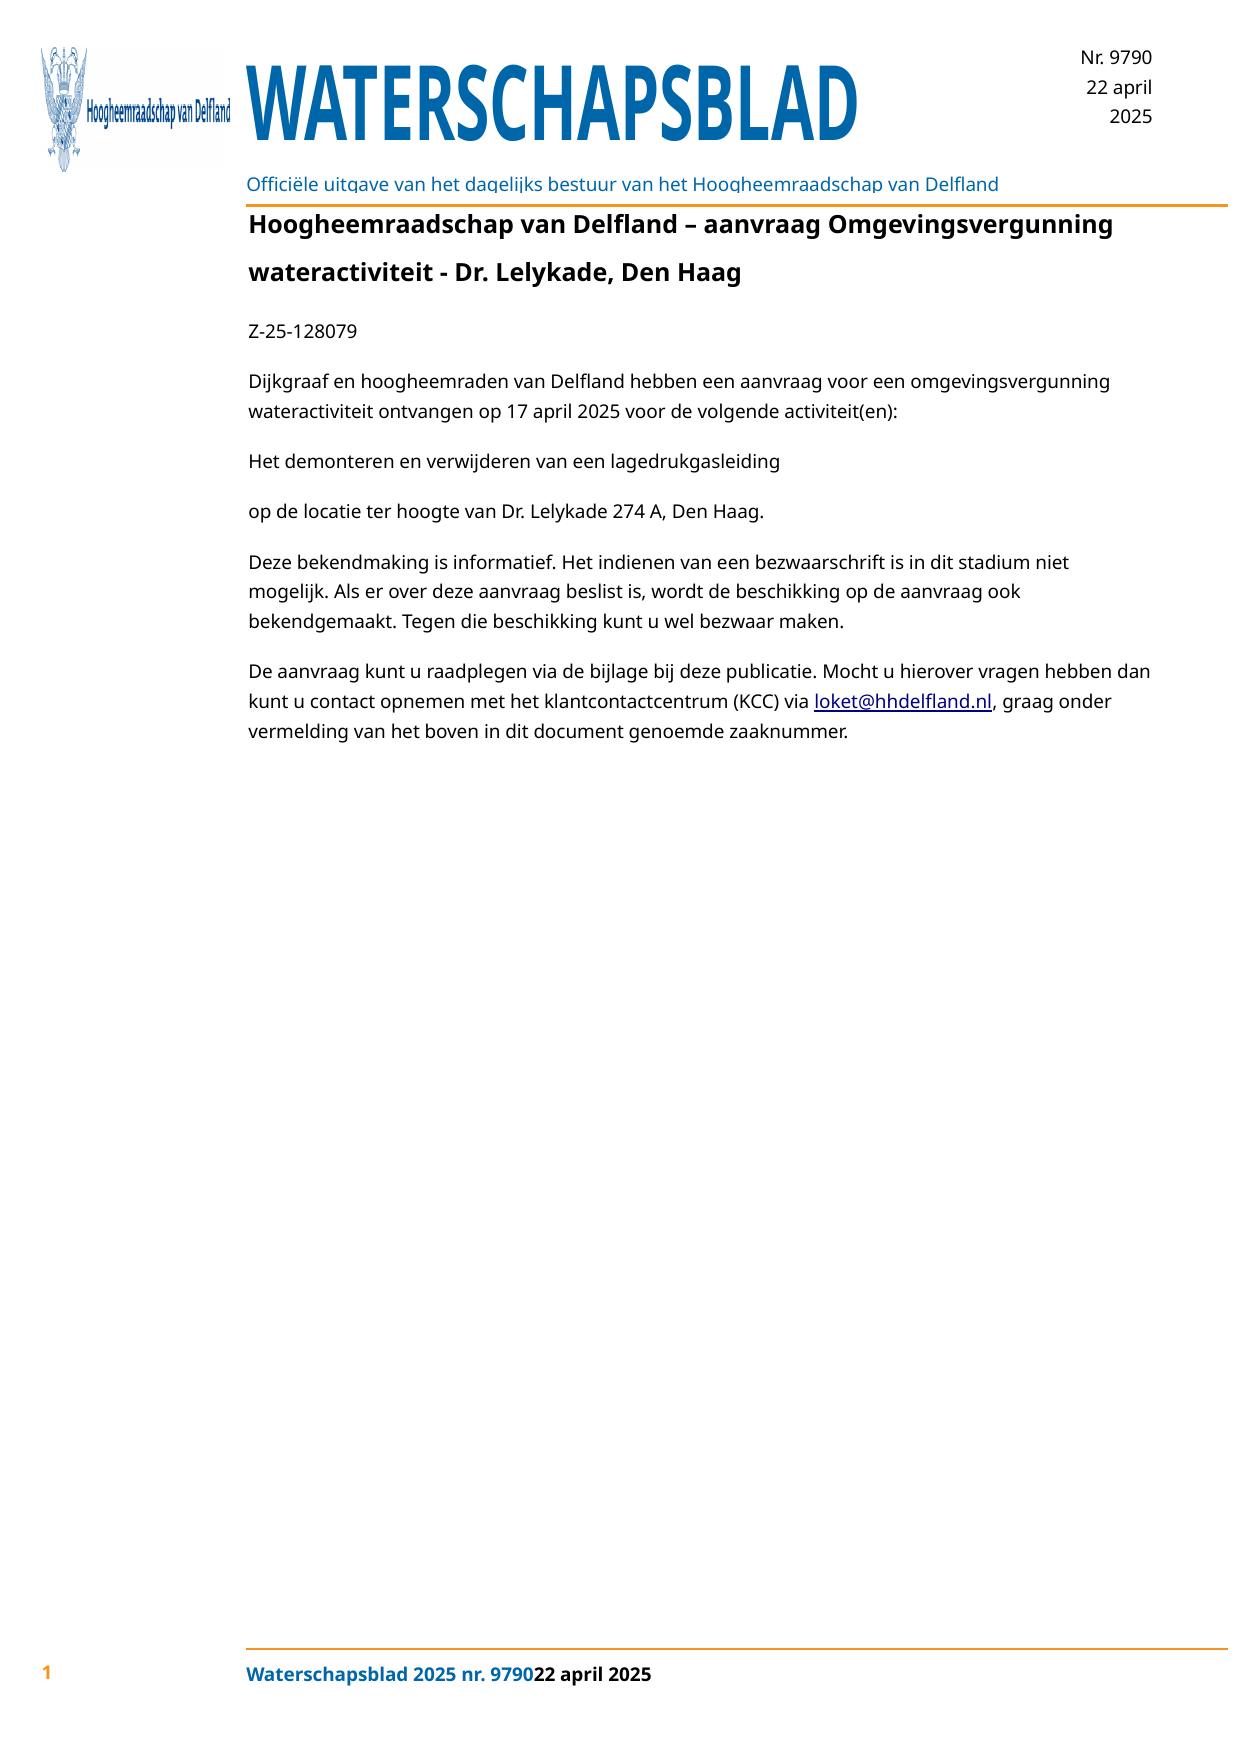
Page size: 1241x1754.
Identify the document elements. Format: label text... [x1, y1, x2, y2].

picture [41, 47, 231, 172]
text Z-25-128079 [248, 318, 1152, 344]
text op de locatie ter hoogte van Dr. Lelykade 274 A, Den Haag. [248, 499, 1152, 524]
text Dijkgraaf en hoogheemraden van Delfland hebben een aanvraag voor een omgevingsvergunning wateractiviteit ontvangen op 17 april 2025 voor de volgende activiteit(en): [248, 368, 1152, 424]
text Deze bekendmaking is informatief. Het indienen van een bezwaarschrift is in dit stadium niet mogelijk. Als er over deze aanvraag beslist is, wordt de beschikking op de aanvraag ook bekendgemaakt. Tegen die beschikking kunt u wel bezwaar maken. [248, 549, 1152, 634]
text De aanvraag kunt u raadplegen via de bijlage bij deze publicatie. Mocht u hierover vragen hebben dan kunt u contact opnemen met het klantcontactcentrum (KCC) via loket@hhdelfland.nl, graag onder vermelding van het boven in dit document genoemde zaaknummer. [248, 659, 1152, 744]
text Het demonteren en verwijderen van een lagedrukgasleiding [248, 448, 1152, 474]
text Hoogheemraadschap van Delfland – aanvraag Omgevingsvergunning wateractiviteit - Dr. Lelykade, Den Haag [248, 207, 1152, 288]
